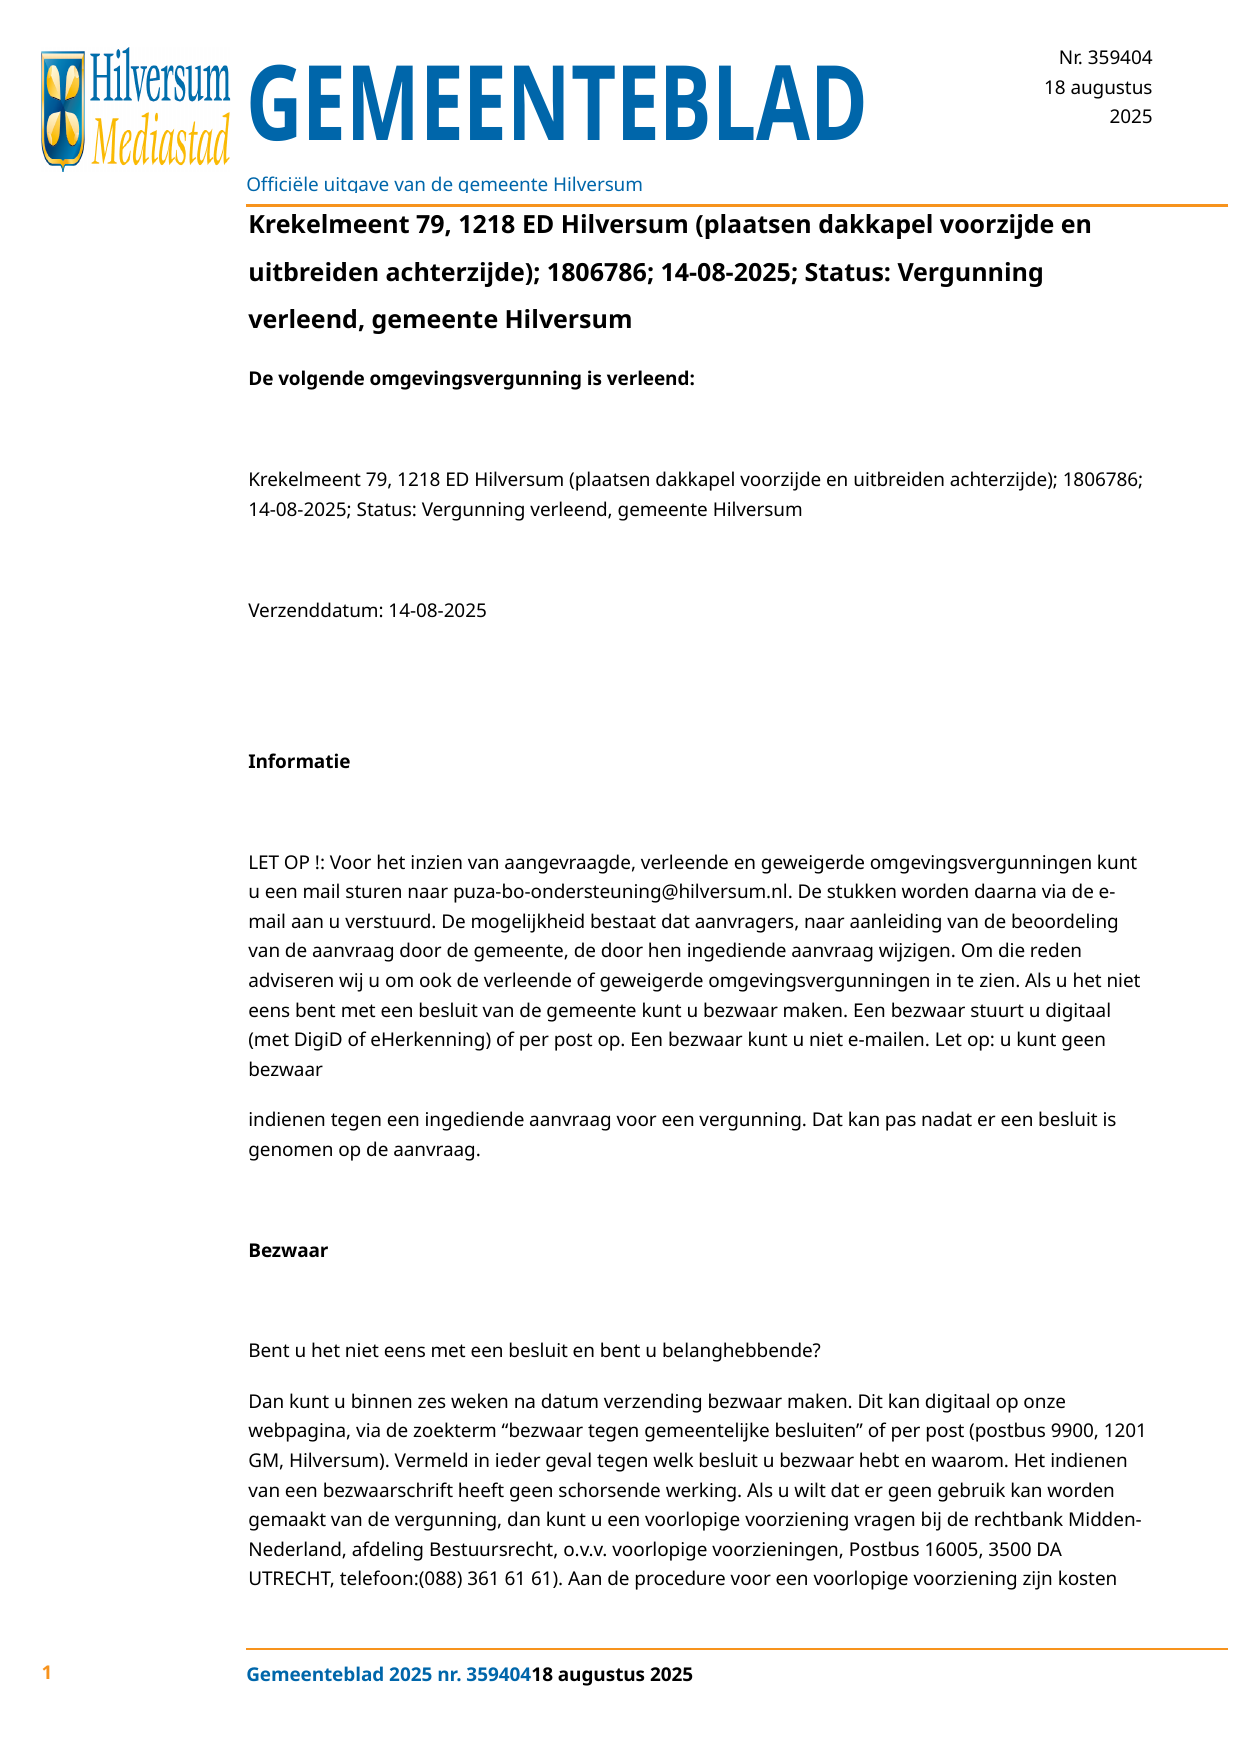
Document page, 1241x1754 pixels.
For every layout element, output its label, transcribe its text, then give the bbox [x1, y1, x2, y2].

picture [41, 47, 231, 172]
text Krekelmeent 79, 1218 ED Hilversum (plaatsen dakkapel voorzijde en uitbreiden achterzijde); 1806786; 14-08-2025; Status: Vergunning verleend, gemeente Hilversum [248, 207, 1152, 336]
text Verzenddatum: 14-08-2025 [248, 597, 1152, 622]
text indienen tegen een ingediende aanvraag voor een vergunning. Dat kan pas nadat er een besluit is genomen op de aanvraag. [248, 1106, 1152, 1162]
text Bezwaar [248, 1237, 1152, 1262]
text Krekelmeent 79, 1218 ED Hilversum (plaatsen dakkapel voorzijde en uitbreiden achterzijde); 1806786; 14-08-2025; Status: Vergunning verleend, gemeente Hilversum [248, 466, 1152, 522]
text Informatie [248, 748, 1152, 774]
text LET OP !: Voor het inzien van aangevraagde, verleende en geweigerde omgevingsvergunningen kunt u een mail sturen naar puza-bo-ondersteuning@hilversum.nl. De stukken worden daarna via de e-mail aan u verstuurd. De mogelijkheid bestaat dat aanvragers, naar aanleiding van de beoordeling van de aanvraag door de gemeente, de door hen ingediende aanvraag wijzigen. Om die reden adviseren wij u om ook de verleende of geweigerde omgevingsvergunningen in te zien. Als u het niet eens bent met een besluit van de gemeente kunt u bezwaar maken. Een bezwaar stuurt u digitaal (met DigiD of eHerkenning) of per post op. Een bezwaar kunt u niet e-mailen. Let op: u kunt geen bezwaar [248, 849, 1152, 1082]
text Bent u het niet eens met een besluit en bent u belanghebbende? [248, 1338, 1152, 1363]
text De volgende omgevingsvergunning is verleend: [248, 366, 1152, 391]
text Dan kunt u binnen zes weken na datum verzending bezwaar maken. Dit kan digitaal op onze webpagina, via de zoekterm “bezwaar tegen gemeentelijke besluiten” of per post (postbus 9900, 1201 GM, Hilversum). Vermeld in ieder geval tegen welk besluit u bezwaar hebt en waarom. Het indienen van een bezwaarschrift heeft geen schorsende werking. Als u wilt dat er geen gebruik kan worden gemaakt van de vergunning, dan kunt u een voorlopige voorziening vragen bij de rechtbank Midden-Nederland, afdeling Bestuursrecht, o.v.v. voorlopige voorzieningen, Postbus 16005, 3500 DA UTRECHT, telefoon:(088) 361 61 61). Aan de procedure voor een voorlopige voorziening zijn kosten [248, 1388, 1152, 1591]
